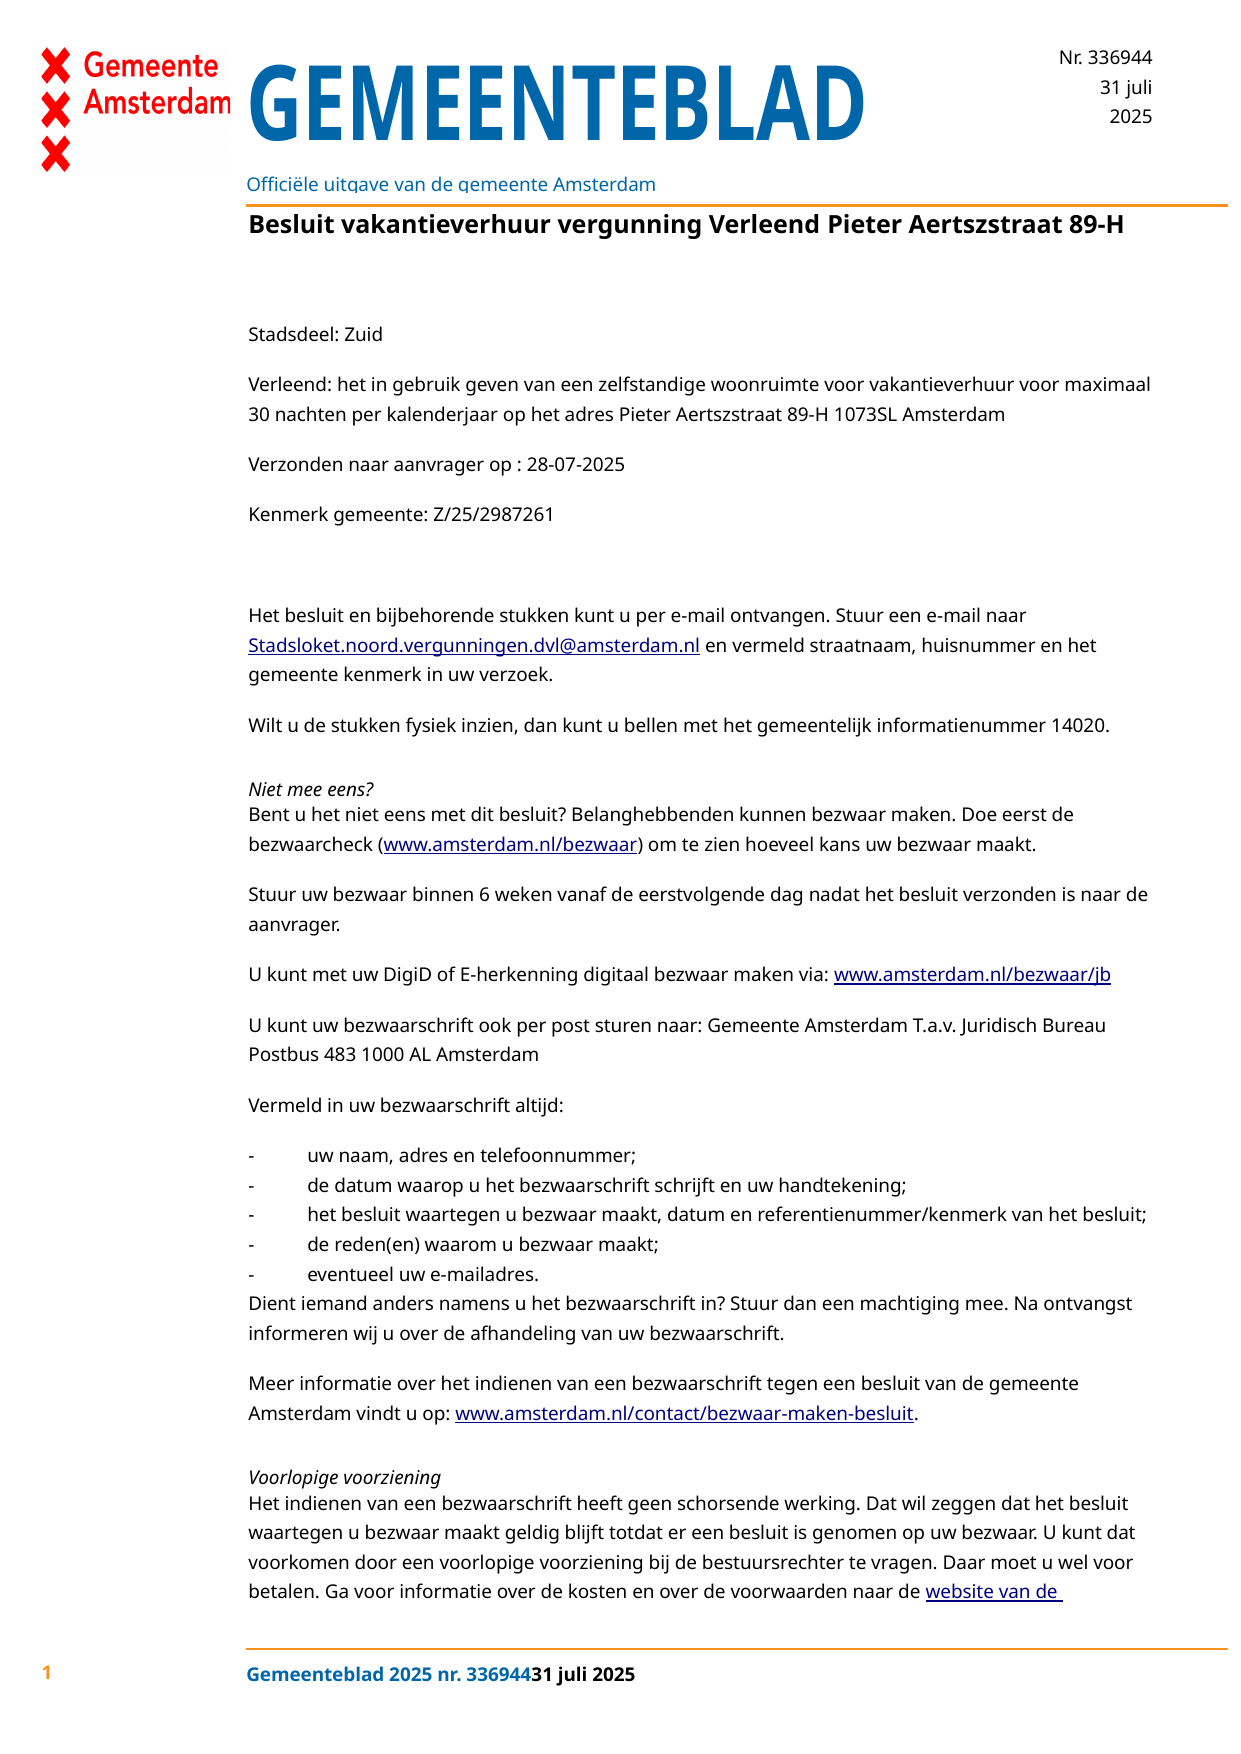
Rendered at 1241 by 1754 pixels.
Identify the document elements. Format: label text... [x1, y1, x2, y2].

text Stadsdeel: Zuid [248, 321, 1152, 346]
text Verzonden naar aanvrager op : 28-07-2025 [248, 451, 1152, 477]
text Vermeld in uw bezwaarschrift altijd: [248, 1092, 1152, 1118]
list de reden(en) waarom u bezwaar maakt; [248, 1231, 1152, 1257]
text Kenmerk gemeente: Z/25/2987261 [248, 502, 1152, 527]
text Het indienen van een bezwaarschrift heeft geen schorsende werking. Dat wil zeggen dat het besluit waartegen u bezwaar maakt geldig blijft totdat er een besluit is genomen op uw bezwaar. U kunt dat voorkomen door een voorlopige voorziening bij de bestuursrechter te vragen. Daar moet u wel voor betalen. Ga voor informatie over de kosten en over de voorwaarden naar de website van de [248, 1490, 1152, 1604]
list uw naam, adres en telefoonnummer; [248, 1142, 1152, 1168]
text Besluit vakantieverhuur vergunning Verleend Pieter Aertszstraat 89-H [248, 207, 1152, 241]
list eventueel uw e-mailadres. [248, 1261, 1152, 1287]
text Niet mee eens? [248, 776, 1152, 802]
list het besluit waartegen u bezwaar maakt, datum en referentienummer/kenmerk van het besluit; [248, 1202, 1152, 1227]
text Verleend: het in gebruik geven van een zelfstandige woonruimte voor vakantieverhuur voor maximaal 30 nachten per kalenderjaar op het adres Pieter Aertszstraat 89-H 1073SL Amsterdam [248, 371, 1152, 426]
text Voorlopige voorziening [248, 1464, 1152, 1490]
text U kunt met uw DigiD of E-herkenning digitaal bezwaar maken via: www.amsterdam.nl/bezwaar/jb [248, 962, 1152, 987]
text Wilt u de stukken fysiek inzien, dan kunt u bellen met het gemeentelijk informatienummer 14020. [248, 712, 1152, 738]
list de datum waarop u het bezwaarschrift schrijft en uw handtekening; [248, 1172, 1152, 1198]
picture [41, 47, 231, 172]
text Dient iemand anders namens u het bezwaarschrift in? Stuur dan een machtiging mee. Na ontvangst informeren wij u over de afhandeling van uw bezwaarschrift. [248, 1290, 1152, 1346]
text Bent u het niet eens met dit besluit? Belanghebbenden kunnen bezwaar maken. Doe eerst de bezwaarcheck (www.amsterdam.nl/bezwaar) om te zien hoeveel kans uw bezwaar maakt. [248, 802, 1152, 857]
text Stuur uw bezwaar binnen 6 weken vanaf de eerstvolgende dag nadat het besluit verzonden is naar de aanvrager. [248, 882, 1152, 937]
text Meer informatie over het indienen van een bezwaarschrift tegen een besluit van de gemeente Amsterdam vindt u op: www.amsterdam.nl/contact/bezwaar-maken-besluit. [248, 1370, 1152, 1426]
text Het besluit en bijbehorende stukken kunt u per e-mail ontvangen. Stuur een e-mail naar Stadsloket.noord.vergunningen.dvl@amsterdam.nl en vermeld straatnaam, huisnummer en het gemeente kenmerk in uw verzoek. [248, 602, 1152, 687]
text U kunt uw bezwaarschrift ook per post sturen naar: Gemeente Amsterdam T.a.v. Juridisch Bureau Postbus 483 1000 AL Amsterdam [248, 1012, 1152, 1067]
